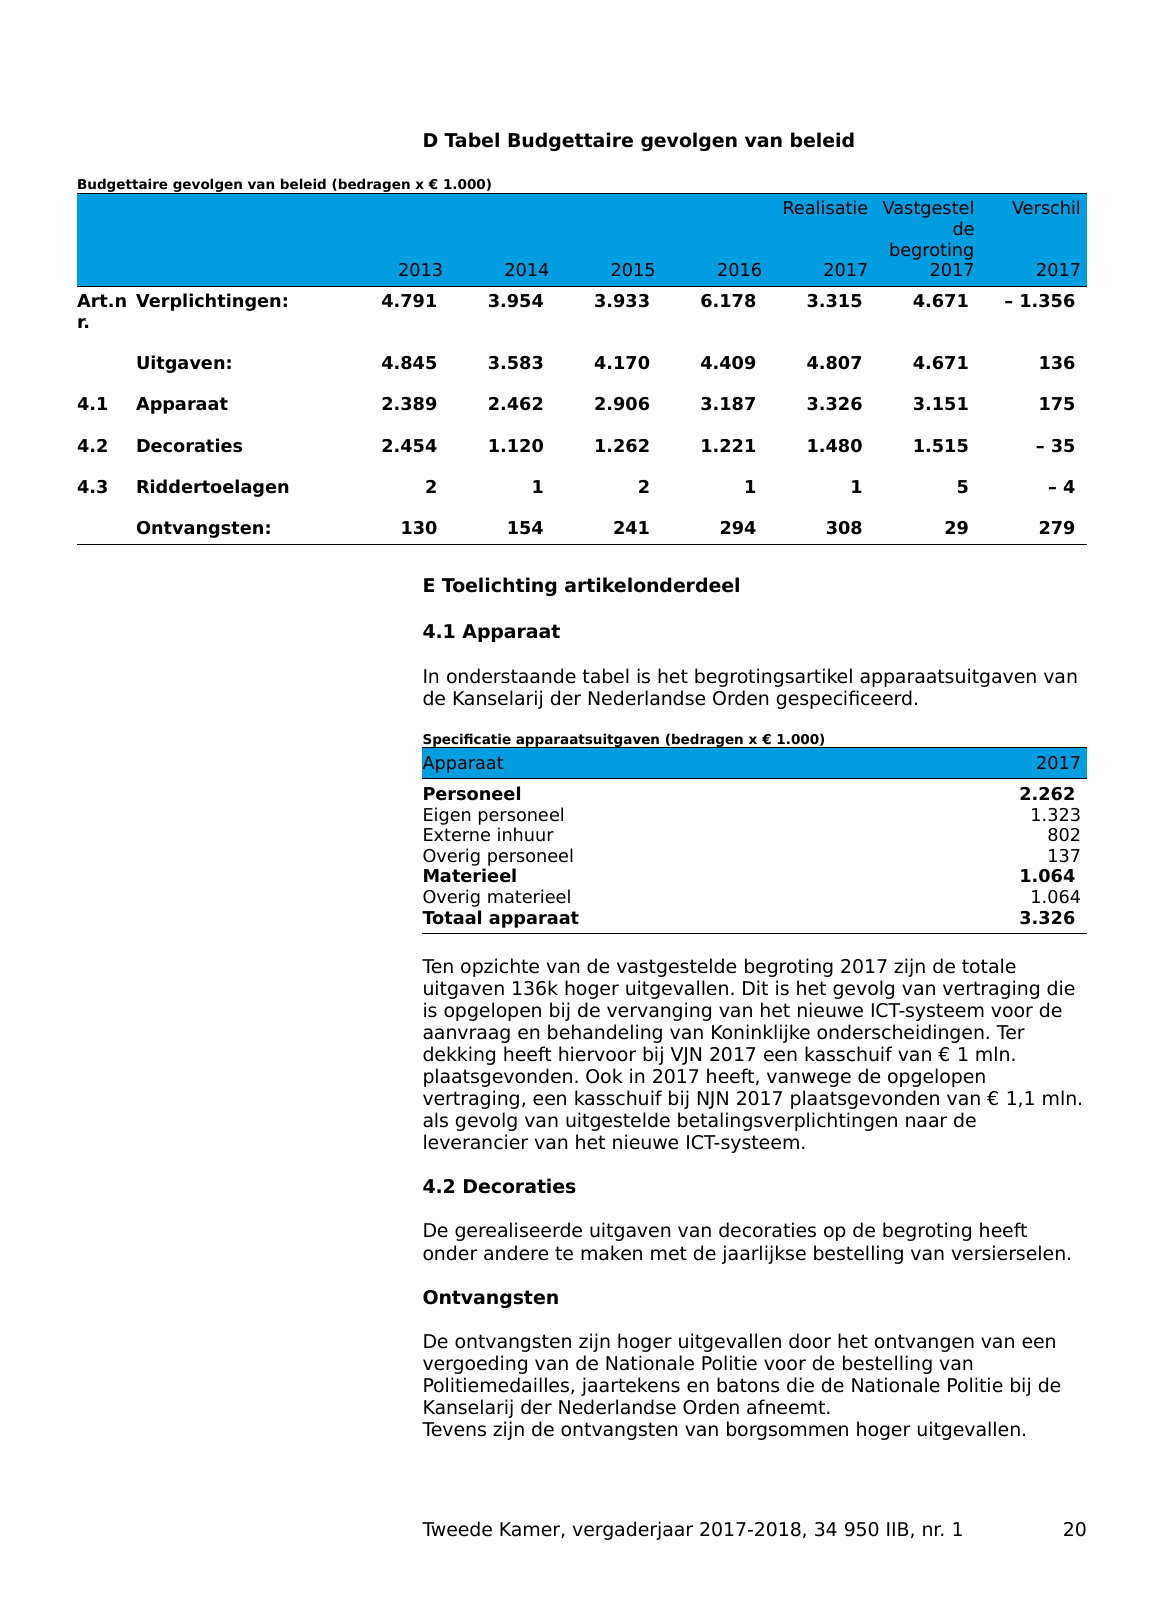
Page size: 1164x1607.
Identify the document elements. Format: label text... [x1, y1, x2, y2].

table_cell [77, 353, 130, 374]
table_cell [555, 374, 661, 394]
table_cell [768, 374, 874, 394]
table_cell [874, 415, 980, 436]
subtitle E Toelichting artikelonderdeel [422, 574, 1087, 596]
table_cell [77, 333, 130, 353]
table_cell 2.454 [343, 436, 449, 456]
table_cell 3.583 [449, 353, 555, 374]
table_cell 2017 [768, 260, 874, 286]
table_cell [449, 415, 555, 436]
table_cell 2.462 [449, 394, 555, 415]
table_cell [449, 498, 555, 518]
table_cell [768, 498, 874, 518]
table_cell 136 [980, 353, 1087, 374]
table_cell Totaal apparaat [422, 908, 980, 933]
table_cell [130, 456, 342, 477]
text De ontvangsten zijn hoger uitgevallen door het ontvangen van een vergoeding van de Nationale Politie voor de bestelling van Politiemedailles, jaartekens en batons die de Nationale Politie bij de Kanselarij der Nederlandse Orden afneemt. [422, 1331, 1087, 1419]
table_cell 1.221 [661, 436, 768, 456]
table_cell 4.791 [343, 287, 449, 332]
table_cell 1 [768, 477, 874, 497]
table_cell 3.326 [768, 394, 874, 415]
table_cell 241 [555, 518, 661, 543]
table_cell [768, 456, 874, 477]
table_cell 137 [980, 846, 1087, 866]
table_cell [555, 415, 661, 436]
table_cell Uitgaven: [130, 353, 342, 374]
table_cell 279 [980, 518, 1087, 543]
table_cell [980, 415, 1087, 436]
table_cell Art.nr. [77, 287, 130, 332]
table_cell [130, 374, 342, 394]
table_cell [343, 374, 449, 394]
table_cell 4.807 [768, 353, 874, 374]
table_cell 1.064 [980, 866, 1087, 887]
table_cell 5 [874, 477, 980, 497]
table_cell Realisatie [343, 194, 874, 260]
table_cell [661, 456, 768, 477]
table_cell Apparaat [130, 394, 342, 415]
table_cell Vastgestelde begroting [874, 194, 980, 260]
table_cell 2014 [449, 260, 555, 286]
table_cell Verschil [980, 194, 1087, 260]
table_cell [77, 260, 342, 286]
table_cell 4.3 [77, 477, 130, 497]
table_cell 29 [874, 518, 980, 543]
table_cell 2 [343, 477, 449, 497]
table_cell [449, 456, 555, 477]
table_cell – 1.356 [980, 287, 1087, 332]
table_cell [555, 456, 661, 477]
table_cell Overig personeel [422, 846, 980, 866]
table_cell 2 [555, 477, 661, 497]
subtitle 4.1 Apparaat [422, 621, 1087, 643]
subtitle 4.2 Decoraties [422, 1176, 1087, 1198]
table_cell 1.064 [980, 887, 1087, 908]
table_cell 130 [343, 518, 449, 543]
table_cell 2.389 [343, 394, 449, 415]
table_cell [555, 333, 661, 353]
table_cell Materieel [422, 866, 980, 887]
table_cell – 35 [980, 436, 1087, 456]
table_cell [77, 498, 130, 518]
subtitle D Tabel Budgettaire gevolgen van beleid [422, 130, 1087, 152]
table_cell [768, 415, 874, 436]
table_cell [77, 415, 130, 436]
text De gerealiseerde uitgaven van decoraties op de begroting heeft onder andere te maken met de jaarlijkse bestelling van versierselen. [422, 1220, 1087, 1264]
table_cell [77, 194, 342, 260]
table_cell Personeel [422, 779, 980, 804]
table_cell 6.178 [661, 287, 768, 332]
table_cell [130, 498, 342, 518]
table_cell 2017 [980, 748, 1087, 778]
table_cell 4.2 [77, 436, 130, 456]
table_cell [874, 333, 980, 353]
table_cell [343, 415, 449, 436]
table_cell [980, 333, 1087, 353]
table_cell [449, 333, 555, 353]
table_cell [980, 374, 1087, 394]
table_cell 3.933 [555, 287, 661, 332]
table_cell 1 [449, 477, 555, 497]
table_cell 4.409 [661, 353, 768, 374]
table_cell [77, 518, 130, 543]
table_cell 1.515 [874, 436, 980, 456]
table_cell 3.326 [980, 908, 1087, 933]
table_cell [980, 498, 1087, 518]
table_cell 2016 [661, 260, 768, 286]
table_cell [768, 333, 874, 353]
table_cell 3.315 [768, 287, 874, 332]
table_cell 175 [980, 394, 1087, 415]
table_cell [343, 456, 449, 477]
table_cell 154 [449, 518, 555, 543]
table_header Specificatie apparaatsuitgaven (bedragen x € 1.000) [422, 731, 1087, 747]
subtitle Ontvangsten [422, 1287, 1087, 1308]
table_cell 1.120 [449, 436, 555, 456]
table_cell 4.170 [555, 353, 661, 374]
table_cell [555, 498, 661, 518]
table_cell Decoraties [130, 436, 342, 456]
table_cell 3.151 [874, 394, 980, 415]
text In onderstaande tabel is het begrotingsartikel apparaatsuitgaven van de Kanselarij der Nederlandse Orden gespecificeerd. [422, 666, 1087, 709]
table_cell 4.1 [77, 394, 130, 415]
table_cell 1.262 [555, 436, 661, 456]
table_cell 2017 [980, 260, 1087, 286]
table_cell 294 [661, 518, 768, 543]
table_cell Externe inhuur [422, 825, 980, 846]
table_cell [661, 374, 768, 394]
table_cell 2013 [343, 260, 449, 286]
table_cell [130, 333, 342, 353]
table_cell [661, 415, 768, 436]
table_cell [343, 333, 449, 353]
table_cell [874, 456, 980, 477]
table_cell 1.480 [768, 436, 874, 456]
table_cell 308 [768, 518, 874, 543]
table_cell Overig materieel [422, 887, 980, 908]
table_cell [130, 415, 342, 436]
text Tevens zijn de ontvangsten van borgsommen hoger uitgevallen. [422, 1419, 1087, 1441]
table_cell Verplichtingen: [130, 287, 342, 332]
table_cell 4.671 [874, 287, 980, 332]
table_cell 1.323 [980, 805, 1087, 825]
table_cell 2.262 [980, 779, 1087, 804]
table_cell [980, 456, 1087, 477]
table_header Budgettaire gevolgen van beleid (bedragen x € 1.000) [77, 177, 1087, 193]
table_cell 3.187 [661, 394, 768, 415]
table_cell [874, 374, 980, 394]
table_cell [449, 374, 555, 394]
table_cell Ontvangsten: [130, 518, 342, 543]
table_cell Eigen personeel [422, 805, 980, 825]
table_cell Apparaat [422, 748, 980, 778]
table_cell [77, 374, 130, 394]
table_cell 4.845 [343, 353, 449, 374]
table_cell 4.671 [874, 353, 980, 374]
table_cell [874, 498, 980, 518]
table_cell 3.954 [449, 287, 555, 332]
table_cell 802 [980, 825, 1087, 846]
table_cell 2015 [555, 260, 661, 286]
table_cell 1 [661, 477, 768, 497]
table_cell [661, 333, 768, 353]
table_cell – 4 [980, 477, 1087, 497]
table_cell 2.906 [555, 394, 661, 415]
text Ten opzichte van de vastgestelde begroting 2017 zijn de totale uitgaven 136k hoger uitgevallen. Dit is het gevolg van vertraging die is opgelopen bij de vervanging van het nieuwe ICT-systeem voor de aanvraag en behandeling van Koninklijke onderscheidingen. Ter dekking heeft hiervoor bij VJN 2017 een kasschuif van € 1 mln. plaatsgevonden. Ook in 2017 heeft, vanwege de opgelopen vertraging, een kasschuif bij NJN 2017 plaatsgevonden van € 1,1 mln. als gevolg van uitgestelde betalingsverplichtingen naar de leverancier van het nieuwe ICT-systeem. [422, 956, 1087, 1154]
table_cell [77, 456, 130, 477]
table_cell Riddertoelagen [130, 477, 342, 497]
table_cell [343, 498, 449, 518]
table_cell [661, 498, 768, 518]
table_cell 2017 [874, 260, 980, 286]
